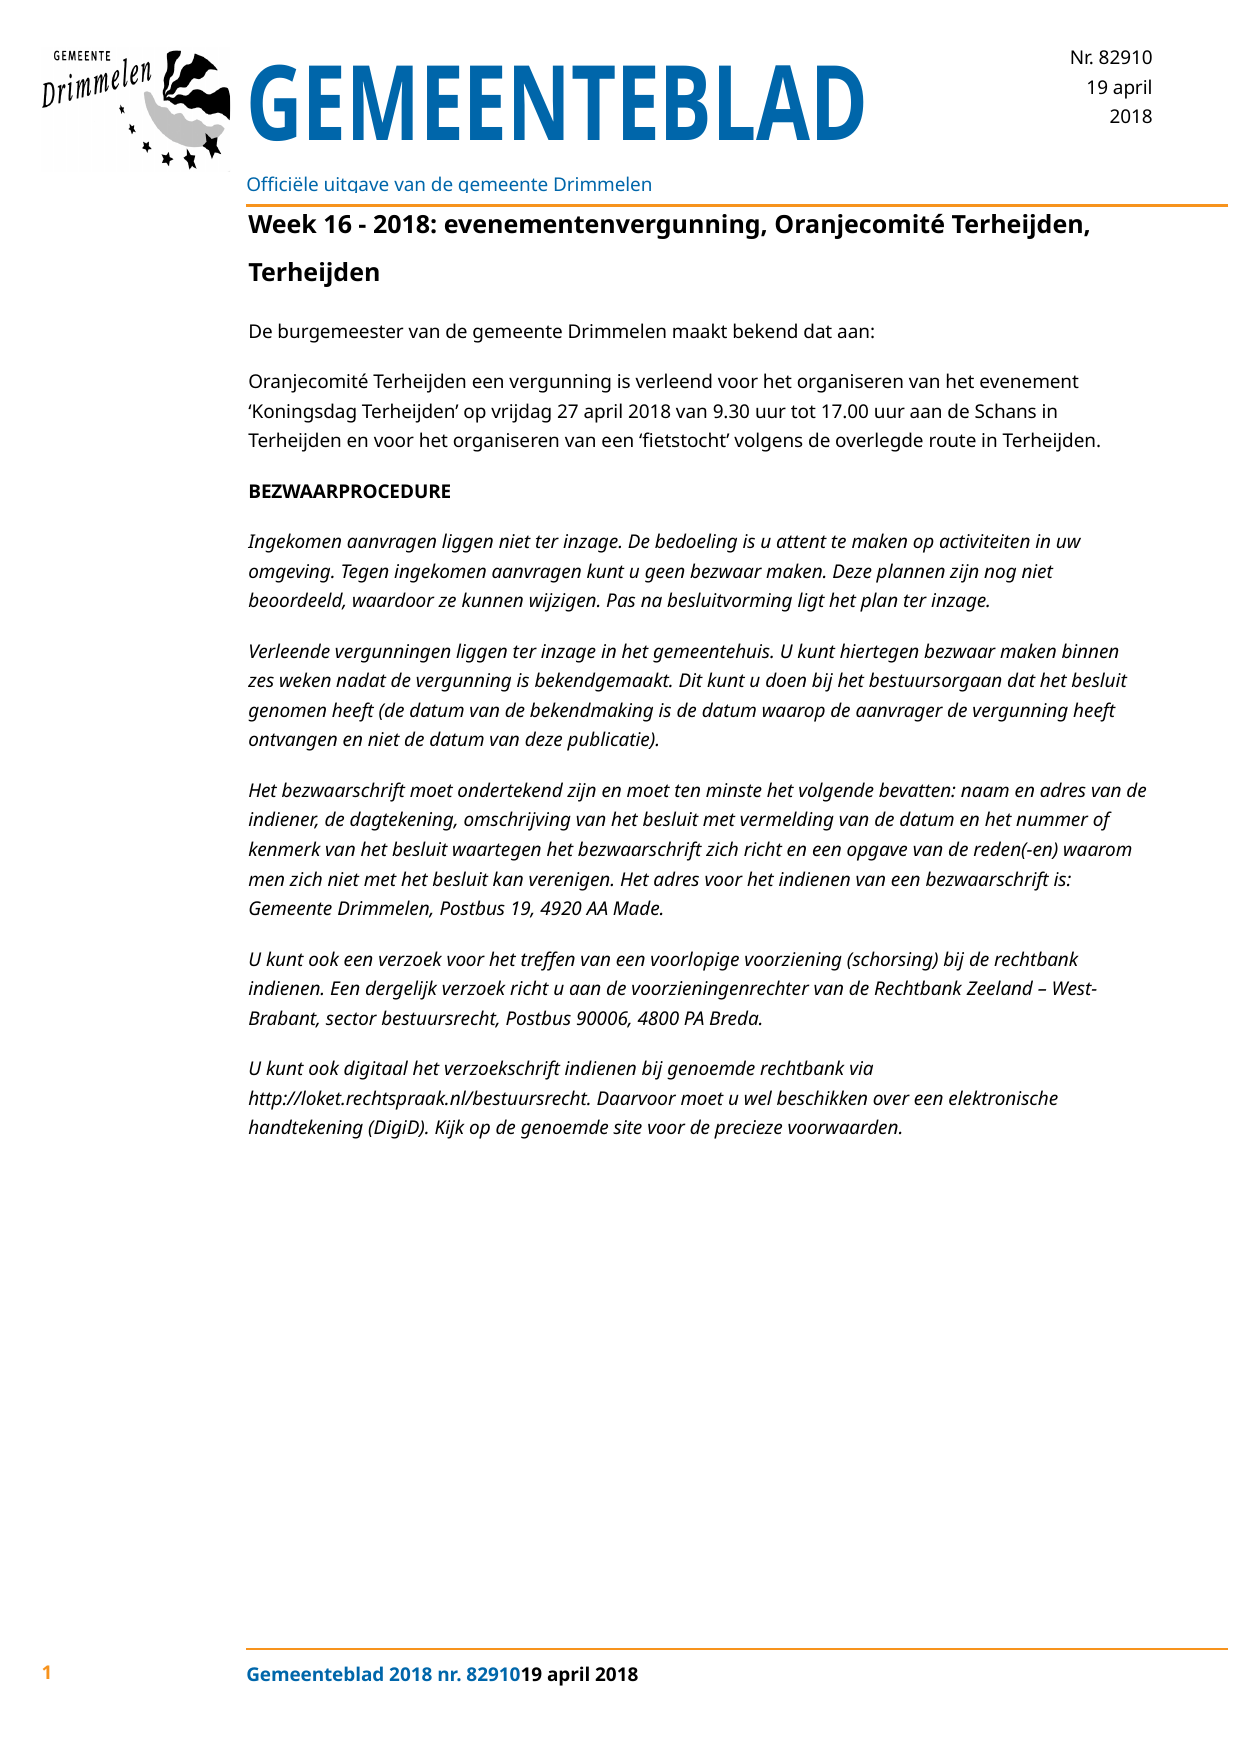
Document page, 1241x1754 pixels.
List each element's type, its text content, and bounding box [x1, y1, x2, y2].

picture [41, 47, 231, 172]
text De burgemeester van de gemeente Drimmelen maakt bekend dat aan: [248, 318, 1152, 344]
text Ingekomen aanvragen liggen niet ter inzage. De bedoeling is u attent te maken op activiteiten in uw omgeving. Tegen ingekomen aanvragen kunt u geen bezwaar maken. Deze plannen zijn nog niet beoordeeld, waardoor ze kunnen wijzigen. Pas na besluitvorming ligt het plan ter inzage. [248, 528, 1152, 613]
text BEZWAARPROCEDURE [248, 478, 1152, 504]
text Het bezwaarschrift moet ondertekend zijn en moet ten minste het volgende bevatten: naam en adres van de indiener, de dagtekening, omschrijving van het besluit met vermelding van de datum en het nummer of kenmerk van het besluit waartegen het bezwaarschrift zich richt en een opgave van de reden(-en) waarom men zich niet met het besluit kan verenigen. Het adres voor het indienen van een bezwaarschrift is: Gemeente Drimmelen, Postbus 19, 4920 AA Made. [248, 777, 1152, 921]
text Verleende vergunningen liggen ter inzage in het gemeentehuis. U kunt hiertegen bezwaar maken binnen zes weken nadat de vergunning is bekendgemaakt. Dit kunt u doen bij het bestuursorgaan dat het besluit genomen heeft (de datum van de bekendmaking is de datum waarop de aanvrager de vergunning heeft ontvangen en niet de datum van deze publicatie). [248, 638, 1152, 752]
text Week 16 - 2018: evenementenvergunning, Oranjecomité Terheijden, Terheijden [248, 207, 1152, 288]
text Oranjecomité Terheijden een vergunning is verleend voor het organiseren van het evenement ‘Koningsdag Terheijden’ op vrijdag 27 april 2018 van 9.30 uur tot 17.00 uur aan de Schans in Terheijden en voor het organiseren van een ‘fietstocht’ volgens de overlegde route in Terheijden. [248, 368, 1152, 453]
text U kunt ook een verzoek voor het treffen van een voorlopige voorziening (schorsing) bij de rechtbank indienen. Een dergelijk verzoek richt u aan de voorzieningenrechter van de Rechtbank Zeeland – West-Brabant, sector bestuursrecht, Postbus 90006, 4800 PA Breda. [248, 946, 1152, 1031]
text U kunt ook digitaal het verzoekschrift indienen bij genoemde rechtbank via http://loket.rechtspraak.nl/bestuursrecht. Daarvoor moet u wel beschikken over een elektronische handtekening (DigiD). Kijk op de genoemde site voor de precieze voorwaarden. [248, 1055, 1152, 1140]
